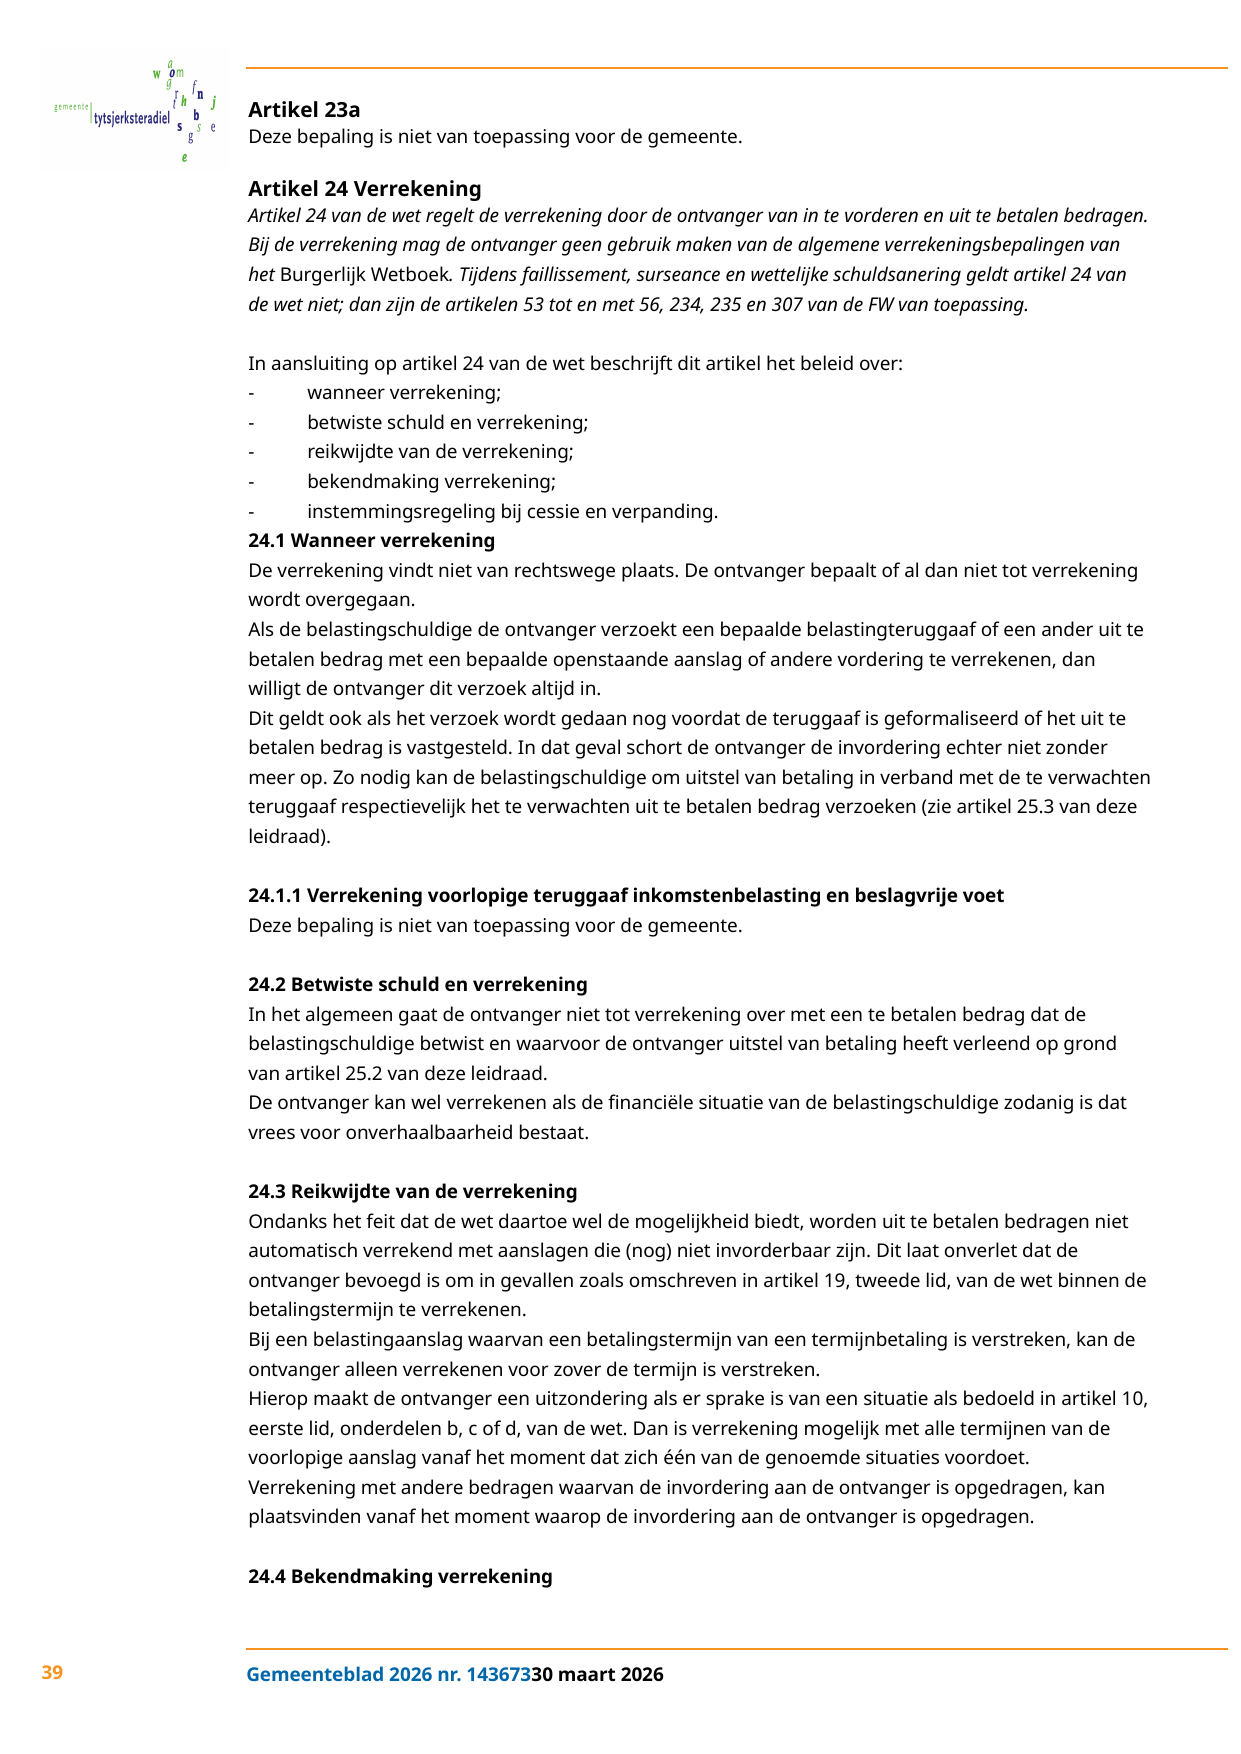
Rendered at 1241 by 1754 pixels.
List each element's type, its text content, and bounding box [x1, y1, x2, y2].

text Verrekening met andere bedragen waarvan de invordering aan de ontvanger is opgedragen, kan plaatsvinden vanaf het moment waarop de invordering aan de ontvanger is opgedragen. [248, 1474, 1152, 1529]
text Hierop maakt de ontvanger een uitzondering als er sprake is van een situatie als bedoeld in artikel 10, eerste lid, onderdelen b, c of d, van de wet. Dan is verrekening mogelijk met alle termijnen van de voorlopige aanslag vanaf het moment dat zich één van de genoemde situaties voordoet. [248, 1385, 1152, 1470]
text Artikel 24 Verrekening [248, 174, 1152, 202]
list reikwijdte van de verrekening; [248, 439, 1152, 464]
text De verrekening vindt niet van rechtswege plaats. De ontvanger bepaalt of al dan niet tot verrekening wordt overgegaan. [248, 557, 1152, 612]
text 24.1.1 Verrekening voorlopige teruggaaf inkomstenbelasting en beslagvrije voet [248, 882, 1152, 908]
text Artikel 24 van de wet regelt de verrekening door de ontvanger van in te vorderen en uit te betalen bedragen. Bij de verrekening mag de ontvanger geen gebruik maken van de algemene verrekeningsbepalingen van het Burgerlijk Wetboek. Tijdens faillissement, surseance en wettelijke schuldsanering geldt artikel 24 van de wet niet; dan zijn de artikelen 53 tot en met 56, 234, 235 en 307 van de FW van toepassing. [248, 202, 1152, 317]
text Bij een belastingaanslag waarvan een betalingstermijn van een termijnbetaling is verstreken, kan de ontvanger alleen verrekenen voor zover de termijn is verstreken. [248, 1326, 1152, 1382]
list betwiste schuld en verrekening; [248, 409, 1152, 435]
text 24.3 Reikwijdte van de verrekening [248, 1178, 1152, 1204]
text 24.2 Betwiste schuld en verrekening [248, 971, 1152, 997]
text In aansluiting op artikel 24 van de wet beschrijft dit artikel het beleid over: [248, 350, 1152, 376]
text Als de belastingschuldige de ontvanger verzoekt een bepaalde belastingteruggaaf of een ander uit te betalen bedrag met een bepaalde openstaande aanslag of andere vordering te verrekenen, dan willigt de ontvanger dit verzoek altijd in. [248, 616, 1152, 701]
text In het algemeen gaat de ontvanger niet tot verrekening over met een te betalen bedrag dat de belastingschuldige betwist en waarvoor de ontvanger uitstel van betaling heeft verleend op grond van artikel 25.2 van deze leidraad. [248, 1001, 1152, 1086]
text Artikel 23a [248, 95, 1152, 123]
text 24.1 Wanneer verrekening [248, 527, 1152, 553]
picture [41, 47, 231, 172]
text Ondanks het feit dat de wet daartoe wel de mogelijkheid biedt, worden uit te betalen bedragen niet automatisch verrekend met aanslagen die (nog) niet invorderbaar zijn. Dit laat onverlet dat de ontvanger bevoegd is om in gevallen zoals omschreven in artikel 19, tweede lid, van de wet binnen de betalingstermijn te verrekenen. [248, 1208, 1152, 1322]
text De ontvanger kan wel verrekenen als de financiële situatie van de belastingschuldige zodanig is dat vrees voor onverhaalbaarheid bestaat. [248, 1089, 1152, 1145]
text 24.4 Bekendmaking verrekening [248, 1563, 1152, 1589]
list bekendmaking verrekening; [248, 468, 1152, 494]
list wanneer verrekening; [248, 379, 1152, 405]
text Deze bepaling is niet van toepassing voor de gemeente. [248, 912, 1152, 938]
text Deze bepaling is niet van toepassing voor de gemeente. [248, 123, 1152, 149]
list instemmingsregeling bij cessie en verpanding. [248, 498, 1152, 524]
text Dit geldt ook als het verzoek wordt gedaan nog voordat de teruggaaf is geformaliseerd of het uit te betalen bedrag is vastgesteld. In dat geval schort de ontvanger de invordering echter niet zonder meer op. Zo nodig kan de belastingschuldige om uitstel van betaling in verband met de te verwachten teruggaaf respectievelijk het te verwachten uit te betalen bedrag verzoeken (zie artikel 25.3 van deze leidraad). [248, 705, 1152, 849]
